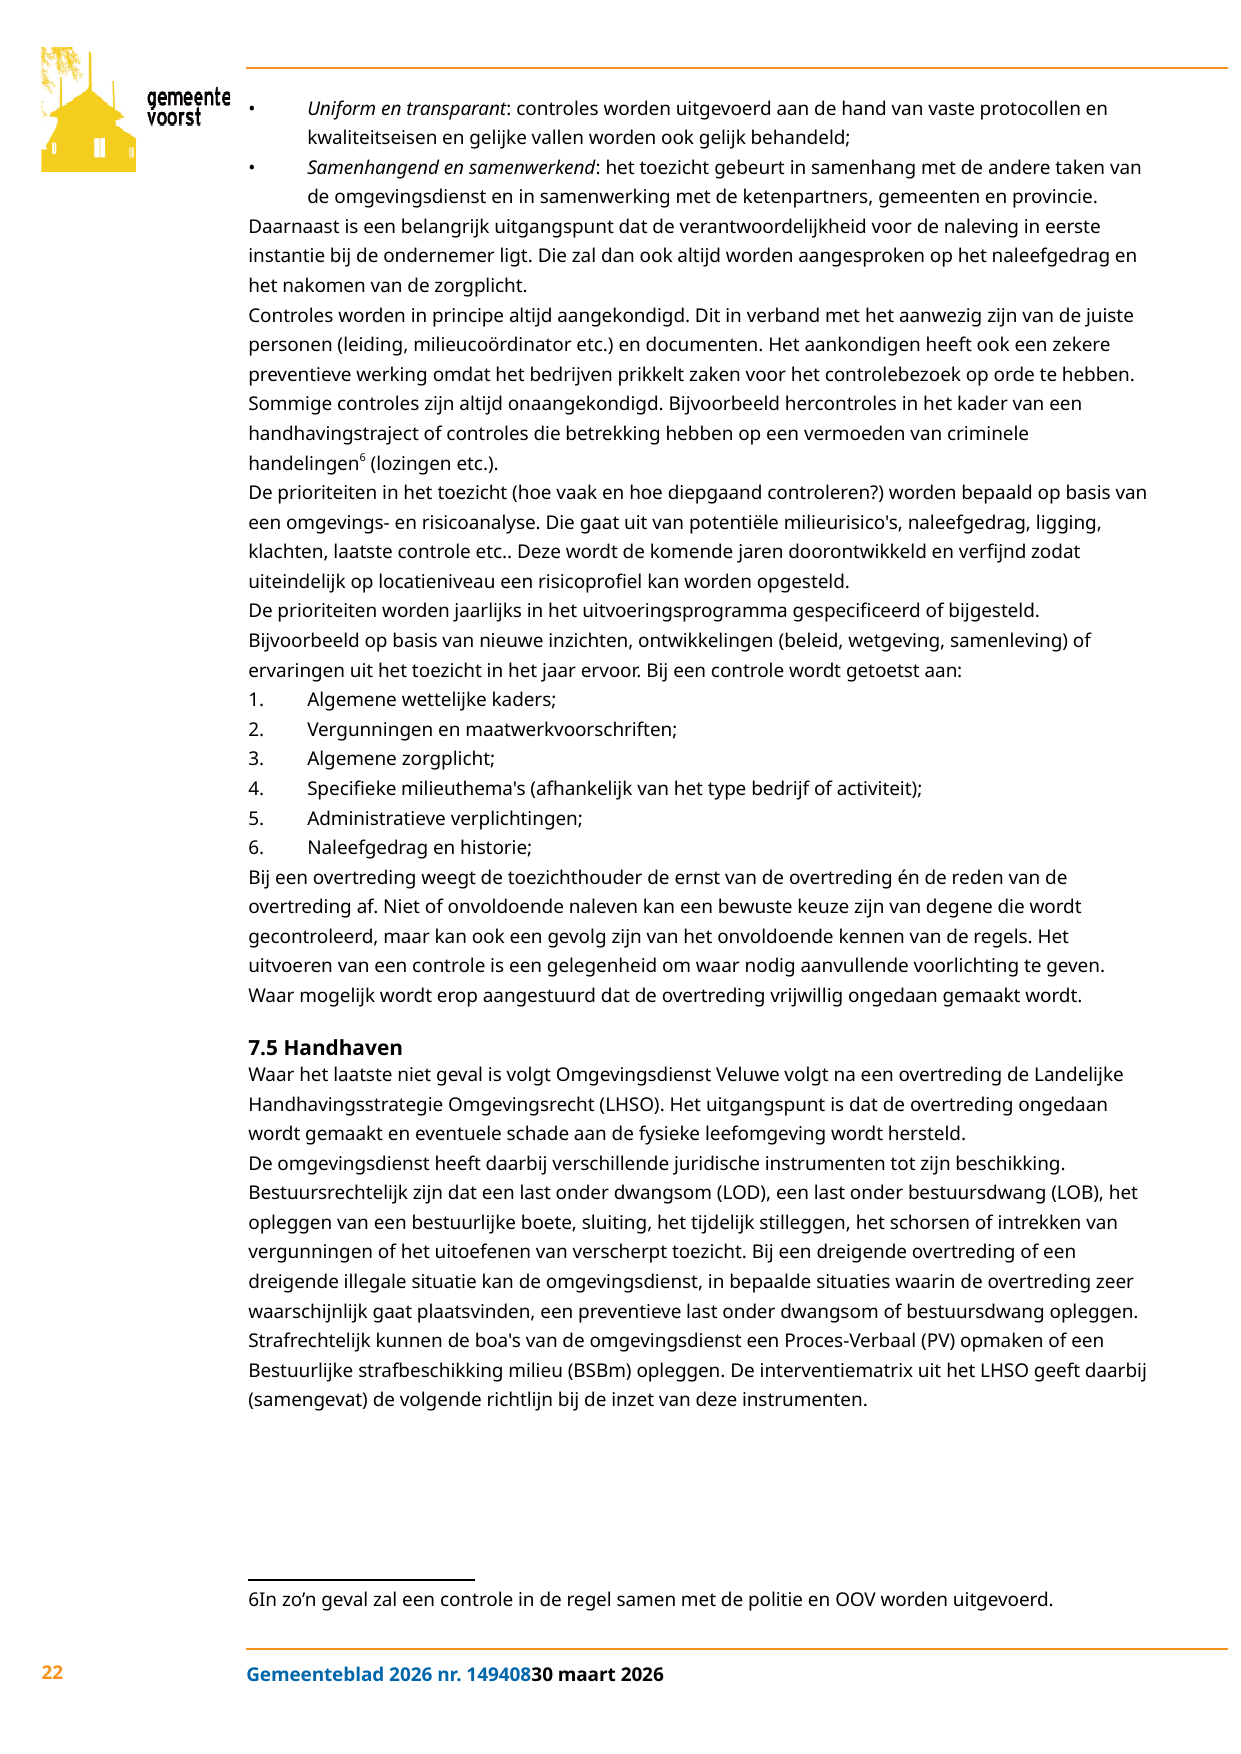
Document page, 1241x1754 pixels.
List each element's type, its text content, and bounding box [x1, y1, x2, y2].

text Waar het laatste niet geval is volgt Omgevingsdienst Veluwe volgt na een overtreding de Landelijke Handhavingsstrategie Omgevingsrecht (LHSO). Het uitgangspunt is dat de overtreding ongedaan wordt gemaakt en eventuele schade aan de fysieke leefomgeving wordt hersteld. [248, 1061, 1152, 1146]
list Algemene wettelijke kaders; [248, 686, 1152, 712]
text In zo’n geval zal een controle in de regel samen met de politie en OOV worden uitgevoerd. [248, 1586, 1152, 1612]
picture [41, 47, 231, 172]
list Specifieke milieuthema's (afhankelijk van het type bedrijf of activiteit); [248, 775, 1152, 801]
list Administratieve verplichtingen; [248, 805, 1152, 831]
text De prioriteiten in het toezicht (hoe vaak en hoe diepgaand controleren?) worden bepaald op basis van een omgevings- en risicoanalyse. Die gaat uit van potentiële milieurisico's, naleefgedrag, ligging, klachten, laatste controle etc.. Deze wordt de komende jaren doorontwikkeld en verfijnd zodat uiteindelijk op locatieniveau een risicoprofiel kan worden opgesteld. [248, 479, 1152, 594]
text Daarnaast is een belangrijk uitgangspunt dat de verantwoordelijkheid voor de naleving in eerste instantie bij de ondernemer ligt. Die zal dan ook altijd worden aangesproken op het naleefgedrag en het nakomen van de zorgplicht. [248, 213, 1152, 298]
list Uniform en transparant: controles worden uitgevoerd aan de hand van vaste protocollen en kwaliteitseisen en gelijke vallen worden ook gelijk behandeld; [248, 95, 1152, 150]
list Samenhangend en samenwerkend: het toezicht gebeurt in samenhang met de andere taken van de omgevingsdienst en in samenwerking met de ketenpartners, gemeenten en provincie. [248, 154, 1152, 209]
text 7.5 Handhaven [248, 1033, 1152, 1061]
list Algemene zorgplicht; [248, 746, 1152, 771]
text Bij een overtreding weegt de toezichthouder de ernst van de overtreding én de reden van de overtreding af. Niet of onvoldoende naleven kan een bewuste keuze zijn van degene die wordt gecontroleerd, maar kan ook een gevolg zijn van het onvoldoende kennen van de regels. Het uitvoeren van een controle is een gelegenheid om waar nodig aanvullende voorlichting te geven. Waar mogelijk wordt erop aangestuurd dat de overtreding vrijwillig ongedaan gemaakt wordt. [248, 864, 1152, 1008]
list Naleefgedrag en historie; [248, 834, 1152, 860]
text De omgevingsdienst heeft daarbij verschillende juridische instrumenten tot zijn beschikking. Bestuursrechtelijk zijn dat een last onder dwangsom (LOD), een last onder bestuursdwang (LOB), het opleggen van een bestuurlijke boete, sluiting, het tijdelijk stilleggen, het schorsen of intrekken van vergunningen of het uitoefenen van verscherpt toezicht. Bij een dreigende overtreding of een dreigende illegale situatie kan de omgevingsdienst, in bepaalde situaties waarin de overtreding zeer waarschijnlijk gaat plaatsvinden, een preventieve last onder dwangsom of bestuursdwang opleggen. Strafrechtelijk kunnen de boa's van de omgevingsdienst een Proces-Verbaal (PV) opmaken of een Bestuurlijke strafbeschikking milieu (BSBm) opleggen. De interventiematrix uit het LHSO geeft daarbij (samengevat) de volgende richtlijn bij de inzet van deze instrumenten. [248, 1150, 1152, 1412]
text Controles worden in principe altijd aangekondigd. Dit in verband met het aanwezig zijn van de juiste personen (leiding, milieucoördinator etc.) en documenten. Het aankondigen heeft ook een zekere preventieve werking omdat het bedrijven prikkelt zaken voor het controlebezoek op orde te hebben. Sommige controles zijn altijd onaangekondigd. Bijvoorbeeld hercontroles in het kader van een handhavingstraject of controles die betrekking hebben op een vermoeden van criminele handelingen (lozingen etc.). [248, 302, 1152, 476]
text De prioriteiten worden jaarlijks in het uitvoeringsprogramma gespecificeerd of bijgesteld. Bijvoorbeeld op basis van nieuwe inzichten, ontwikkelingen (beleid, wetgeving, samenleving) of ervaringen uit het toezicht in het jaar ervoor. Bij een controle wordt getoetst aan: [248, 598, 1152, 683]
list Vergunningen en maatwerkvoorschriften; [248, 716, 1152, 742]
